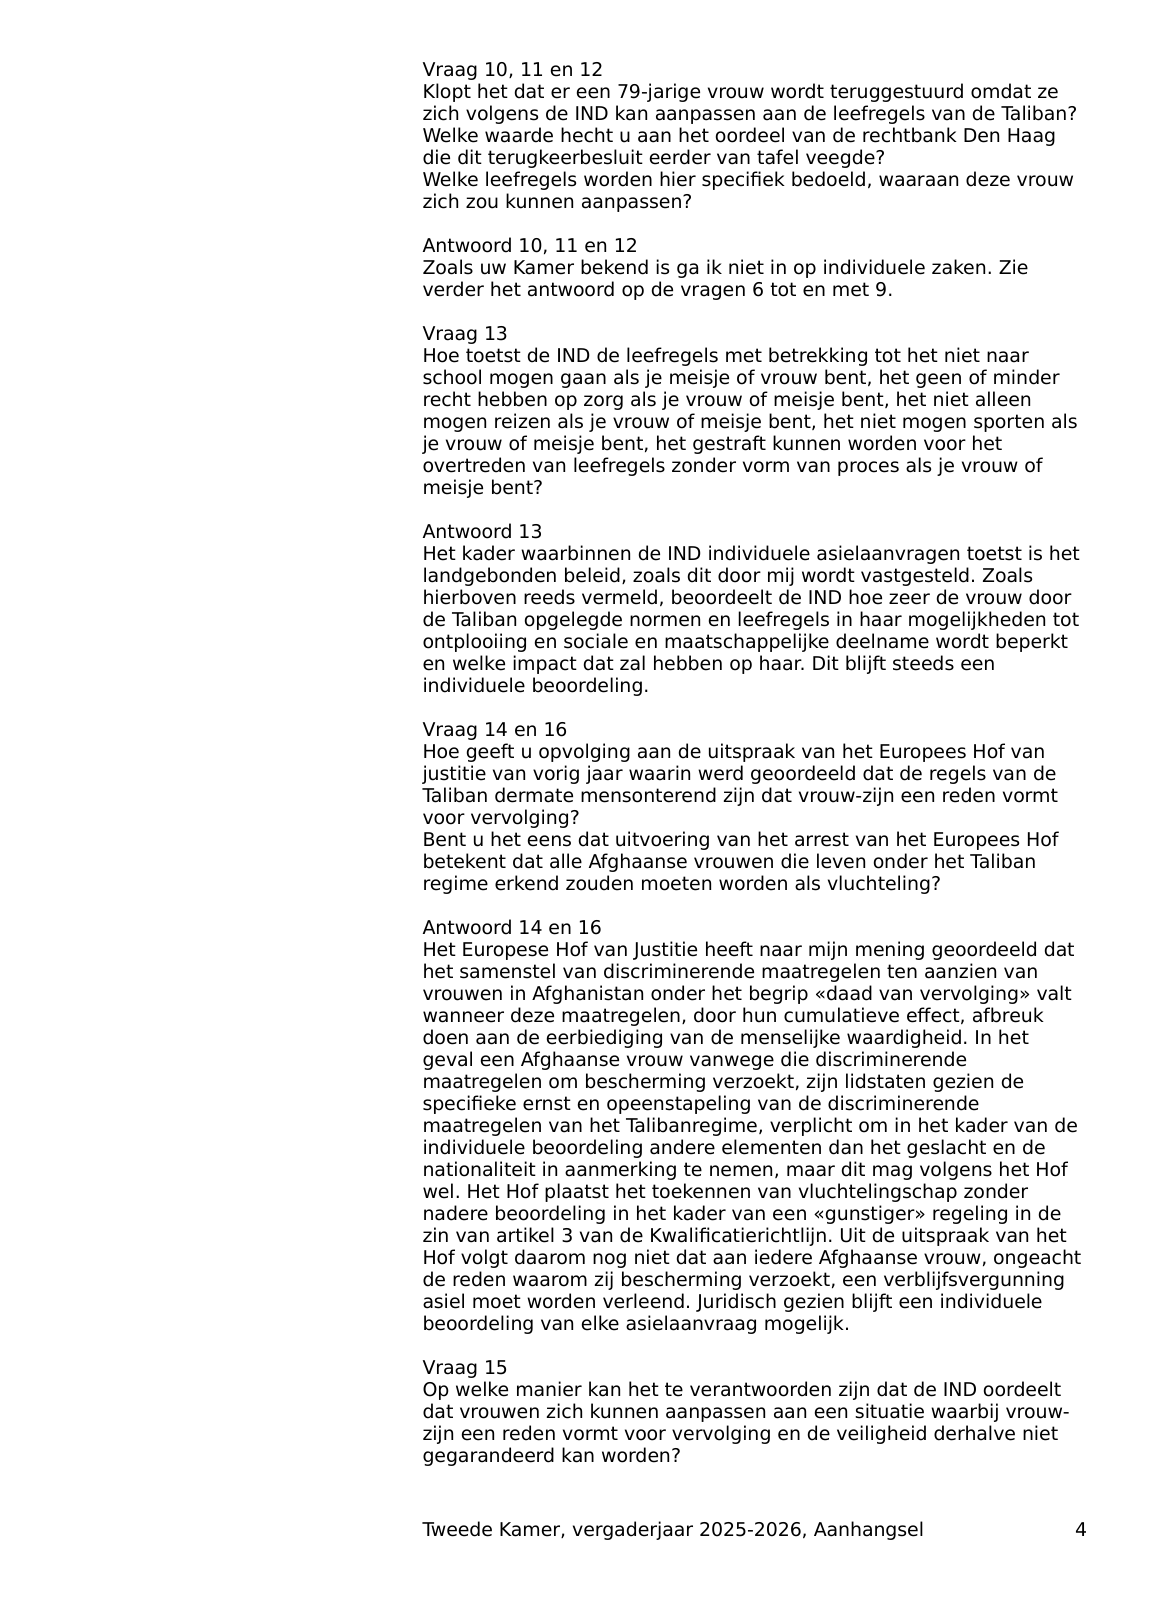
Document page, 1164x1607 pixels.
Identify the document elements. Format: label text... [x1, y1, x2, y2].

text Antwoord 14 en 16 [422, 917, 1087, 939]
text Welke waarde hecht u aan het oordeel van de rechtbank Den Haag die dit terugkeerbesluit eerder van tafel veegde? [422, 125, 1087, 169]
text Hoe geeft u opvolging aan de uitspraak van het Europees Hof van justitie van vorig jaar waarin werd geoordeeld dat de regels van de Taliban dermate mensonterend zijn dat vrouw-zijn een reden vormt voor vervolging? [422, 741, 1087, 829]
text Klopt het dat er een 79-jarige vrouw wordt teruggestuurd omdat ze zich volgens de IND kan aanpassen aan de leefregels van de Taliban? [422, 81, 1087, 125]
text Antwoord 10, 11 en 12 [422, 235, 1087, 257]
text Vraag 15 [422, 1357, 1087, 1379]
text Vraag 14 en 16 [422, 719, 1087, 741]
text Vraag 10, 11 en 12 [422, 59, 1087, 81]
text Op welke manier kan het te verantwoorden zijn dat de IND oordeelt dat vrouwen zich kunnen aanpassen aan een situatie waarbij vrouw-zijn een reden vormt voor vervolging en de veiligheid derhalve niet gegarandeerd kan worden? [422, 1379, 1087, 1467]
text Het kader waarbinnen de IND individuele asielaanvragen toetst is het landgebonden beleid, zoals dit door mij wordt vastgesteld. Zoals hierboven reeds vermeld, beoordeelt de IND hoe zeer de vrouw door de Taliban opgelegde normen en leefregels in haar mogelijkheden tot ontplooiing en sociale en maatschappelijke deelname wordt beperkt en welke impact dat zal hebben op haar. Dit blijft steeds een individuele beoordeling. [422, 543, 1087, 697]
text Bent u het eens dat uitvoering van het arrest van het Europees Hof betekent dat alle Afghaanse vrouwen die leven onder het Taliban regime erkend zouden moeten worden als vluchteling? [422, 829, 1087, 895]
text Het Europese Hof van Justitie heeft naar mijn mening geoordeeld dat het samenstel van discriminerende maatregelen ten aanzien van vrouwen in Afghanistan onder het begrip «daad van vervolging» valt wanneer deze maatregelen, door hun cumulatieve effect, afbreuk doen aan de eerbiediging van de menselijke waardigheid. In het geval een Afghaanse vrouw vanwege die discriminerende maatregelen om bescherming verzoekt, zijn lidstaten gezien de specifieke ernst en opeenstapeling van de discriminerende maatregelen van het Talibanregime, verplicht om in het kader van de individuele beoordeling andere elementen dan het geslacht en de nationaliteit in aanmerking te nemen, maar dit mag volgens het Hof wel. Het Hof plaatst het toekennen van vluchtelingschap zonder nadere beoordeling in het kader van een «gunstiger» regeling in de zin van artikel 3 van de Kwalificatierichtlijn. Uit de uitspraak van het Hof volgt daarom nog niet dat aan iedere Afghaanse vrouw, ongeacht de reden waarom zij bescherming verzoekt, een verblijfsvergunning asiel moet worden verleend. Juridisch gezien blijft een individuele beoordeling van elke asielaanvraag mogelijk. [422, 939, 1087, 1335]
text Vraag 13 [422, 323, 1087, 345]
text Zoals uw Kamer bekend is ga ik niet in op individuele zaken. Zie verder het antwoord op de vragen 6 tot en met 9. [422, 257, 1087, 301]
text Hoe toetst de IND de leefregels met betrekking tot het niet naar school mogen gaan als je meisje of vrouw bent, het geen of minder recht hebben op zorg als je vrouw of meisje bent, het niet alleen mogen reizen als je vrouw of meisje bent, het niet mogen sporten als je vrouw of meisje bent, het gestraft kunnen worden voor het overtreden van leefregels zonder vorm van proces als je vrouw of meisje bent? [422, 345, 1087, 499]
text Antwoord 13 [422, 521, 1087, 543]
text Welke leefregels worden hier specifiek bedoeld, waaraan deze vrouw zich zou kunnen aanpassen? [422, 169, 1087, 213]
